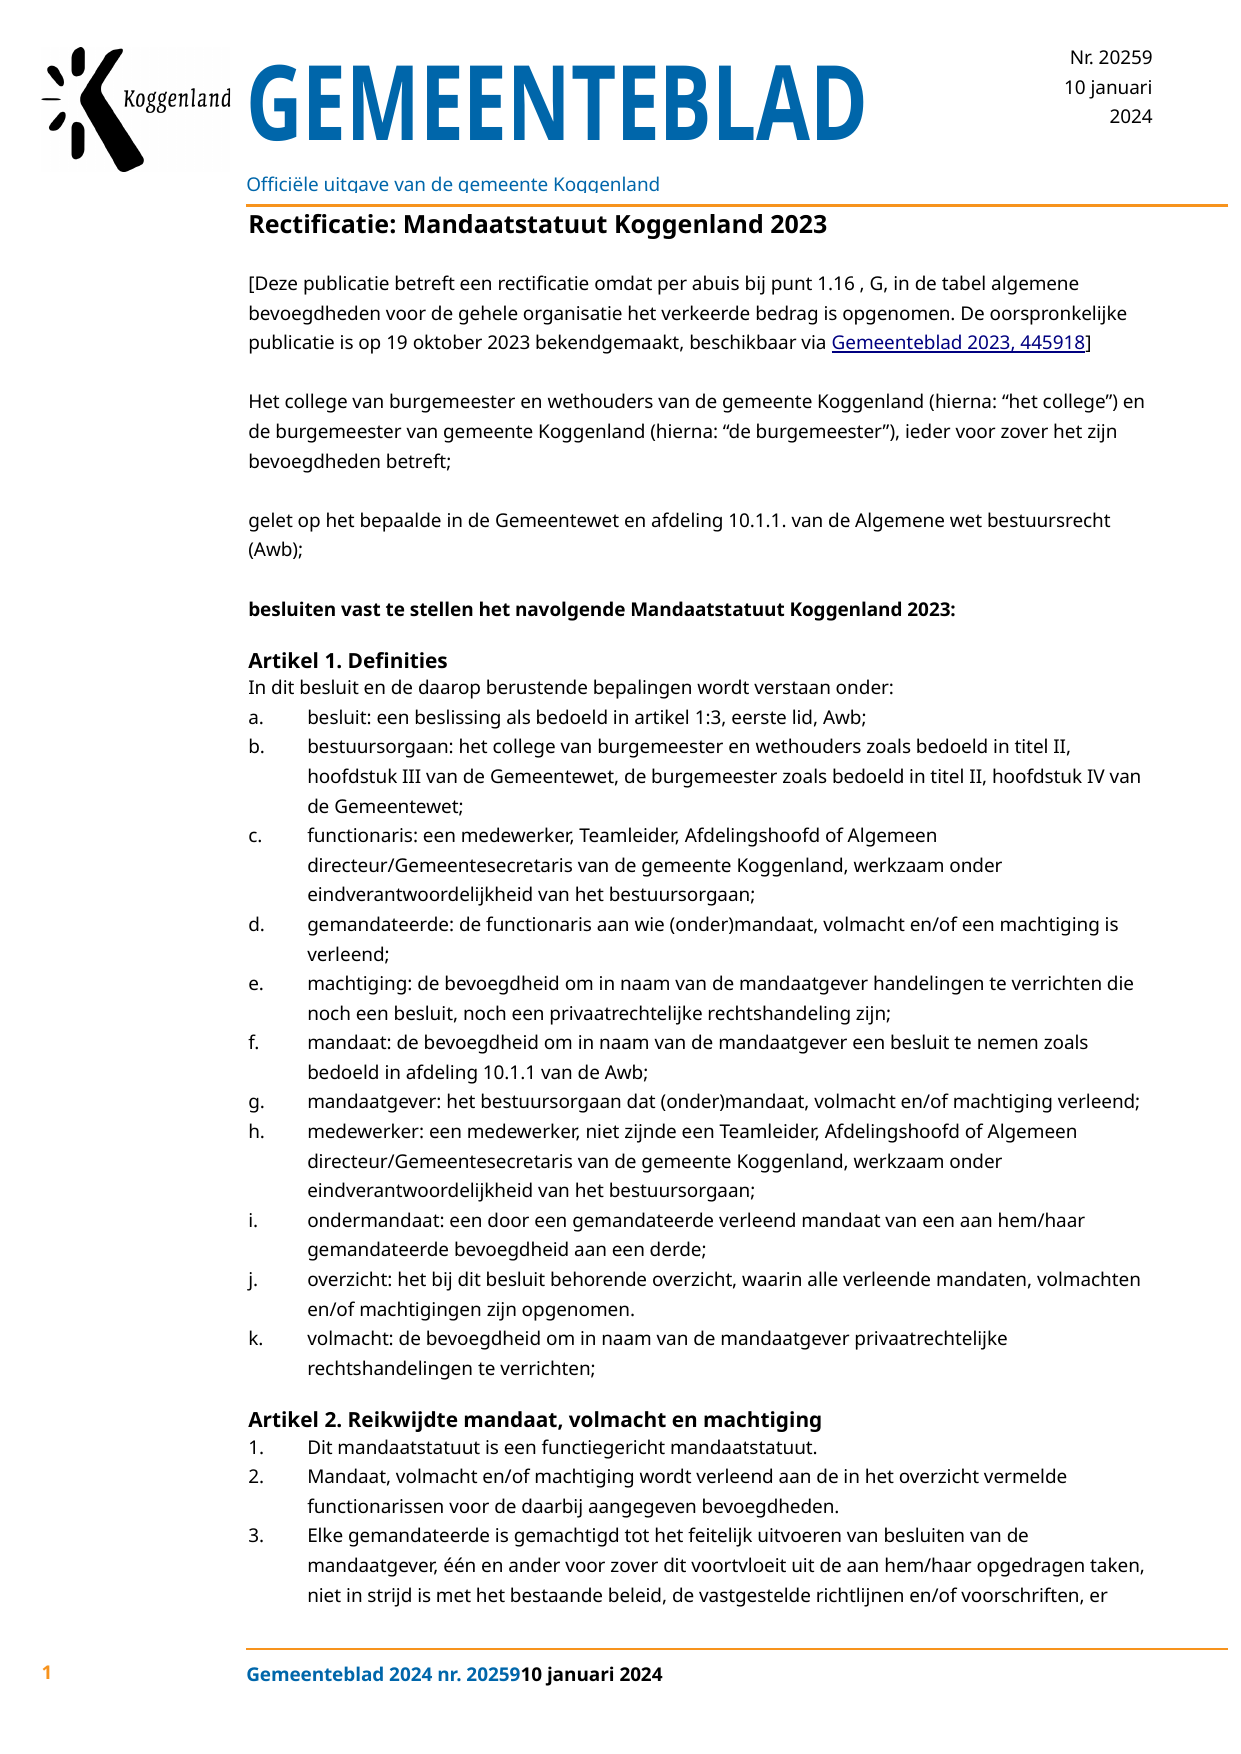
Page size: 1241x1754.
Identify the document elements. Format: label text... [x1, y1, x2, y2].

picture [41, 47, 231, 172]
list ondermandaat: een door een gemandateerde verleend mandaat van een aan hem/haar gemandateerde bevoegdheid aan een derde; [248, 1207, 1152, 1262]
list functionaris: een medewerker, Teamleider, Afdelingshoofd of Algemeen directeur/Gemeentesecretaris van de gemeente Koggenland, werkzaam onder eindverantwoordelijkheid van het bestuursorgaan; [248, 822, 1152, 907]
list overzicht: het bij dit besluit behorende overzicht, waarin alle verleende mandaten, volmachten en/of machtigingen zijn opgenomen. [248, 1266, 1152, 1322]
list Dit mandaatstatuut is een functiegericht mandaatstatuut. [248, 1434, 1152, 1459]
text Artikel 1. Definities [248, 646, 1152, 674]
text gelet op het bepaalde in de Gemeentewet en afdeling 10.1.1. van de Algemene wet bestuursrecht (Awb); [248, 507, 1152, 562]
list Elke gemandateerde is gemachtigd tot het feitelijk uitvoeren van besluiten van de mandaatgever, één en ander voor zover dit voortvloeit uit de aan hem/haar opgedragen taken, niet in strijd is met het bestaande beleid, de vastgestelde richtlijnen en/of voorschriften, er [248, 1523, 1152, 1607]
list Mandaat, volmacht en/of machtiging wordt verleend aan de in het overzicht vermelde functionarissen voor de daarbij aangegeven bevoegdheden. [248, 1463, 1152, 1519]
list mandaatgever: het bestuursorgaan dat (onder)mandaat, volmacht en/of machtiging verleend; [248, 1089, 1152, 1114]
list mandaat: de bevoegdheid om in naam van de mandaatgever een besluit te nemen zoals bedoeld in afdeling 10.1.1 van de Awb; [248, 1029, 1152, 1085]
list medewerker: een medewerker, niet zijnde een Teamleider, Afdelingshoofd of Algemeen directeur/Gemeentesecretaris van de gemeente Koggenland, werkzaam onder eindverantwoordelijkheid van het bestuursorgaan; [248, 1118, 1152, 1203]
text [Deze publicatie betreft een rectificatie omdat per abuis bij punt 1.16 , G, in de tabel algemene bevoegdheden voor de gehele organisatie het verkeerde bedrag is opgenomen. De oorspronkelijke publicatie is op 19 oktober 2023 bekendgemaakt, beschikbaar via Gemeenteblad 2023, 445918] [248, 270, 1152, 355]
list besluit: een beslissing als bedoeld in artikel 1:3, eerste lid, Awb; [248, 704, 1152, 730]
list bestuursorgaan: het college van burgemeester en wethouders zoals bedoeld in titel II, hoofdstuk III van de Gemeentewet, de burgemeester zoals bedoeld in titel II, hoofdstuk IV van de Gemeentewet; [248, 734, 1152, 819]
text Rectificatie: Mandaatstatuut Koggenland 2023 [248, 207, 1152, 241]
text Het college van burgemeester en wethouders van de gemeente Koggenland (hierna: “het college”) en de burgemeester van gemeente Koggenland (hierna: “de burgemeester”), ieder voor zover het zijn bevoegdheden betreft; [248, 389, 1152, 473]
text In dit besluit en de daarop berustende bepalingen wordt verstaan onder: [248, 674, 1152, 700]
text besluiten vast te stellen het navolgende Mandaatstatuut Koggenland 2023: [248, 596, 1152, 621]
list volmacht: de bevoegdheid om in naam van de mandaatgever privaatrechtelijke rechtshandelingen te verrichten; [248, 1325, 1152, 1381]
text Artikel 2. Reikwijdte mandaat, volmacht en machtiging [248, 1405, 1152, 1434]
list machtiging: de bevoegdheid om in naam van de mandaatgever handelingen te verrichten die noch een besluit, noch een privaatrechtelijke rechtshandeling zijn; [248, 970, 1152, 1026]
list gemandateerde: de functionaris aan wie (onder)mandaat, volmacht en/of een machtiging is verleend; [248, 911, 1152, 967]
